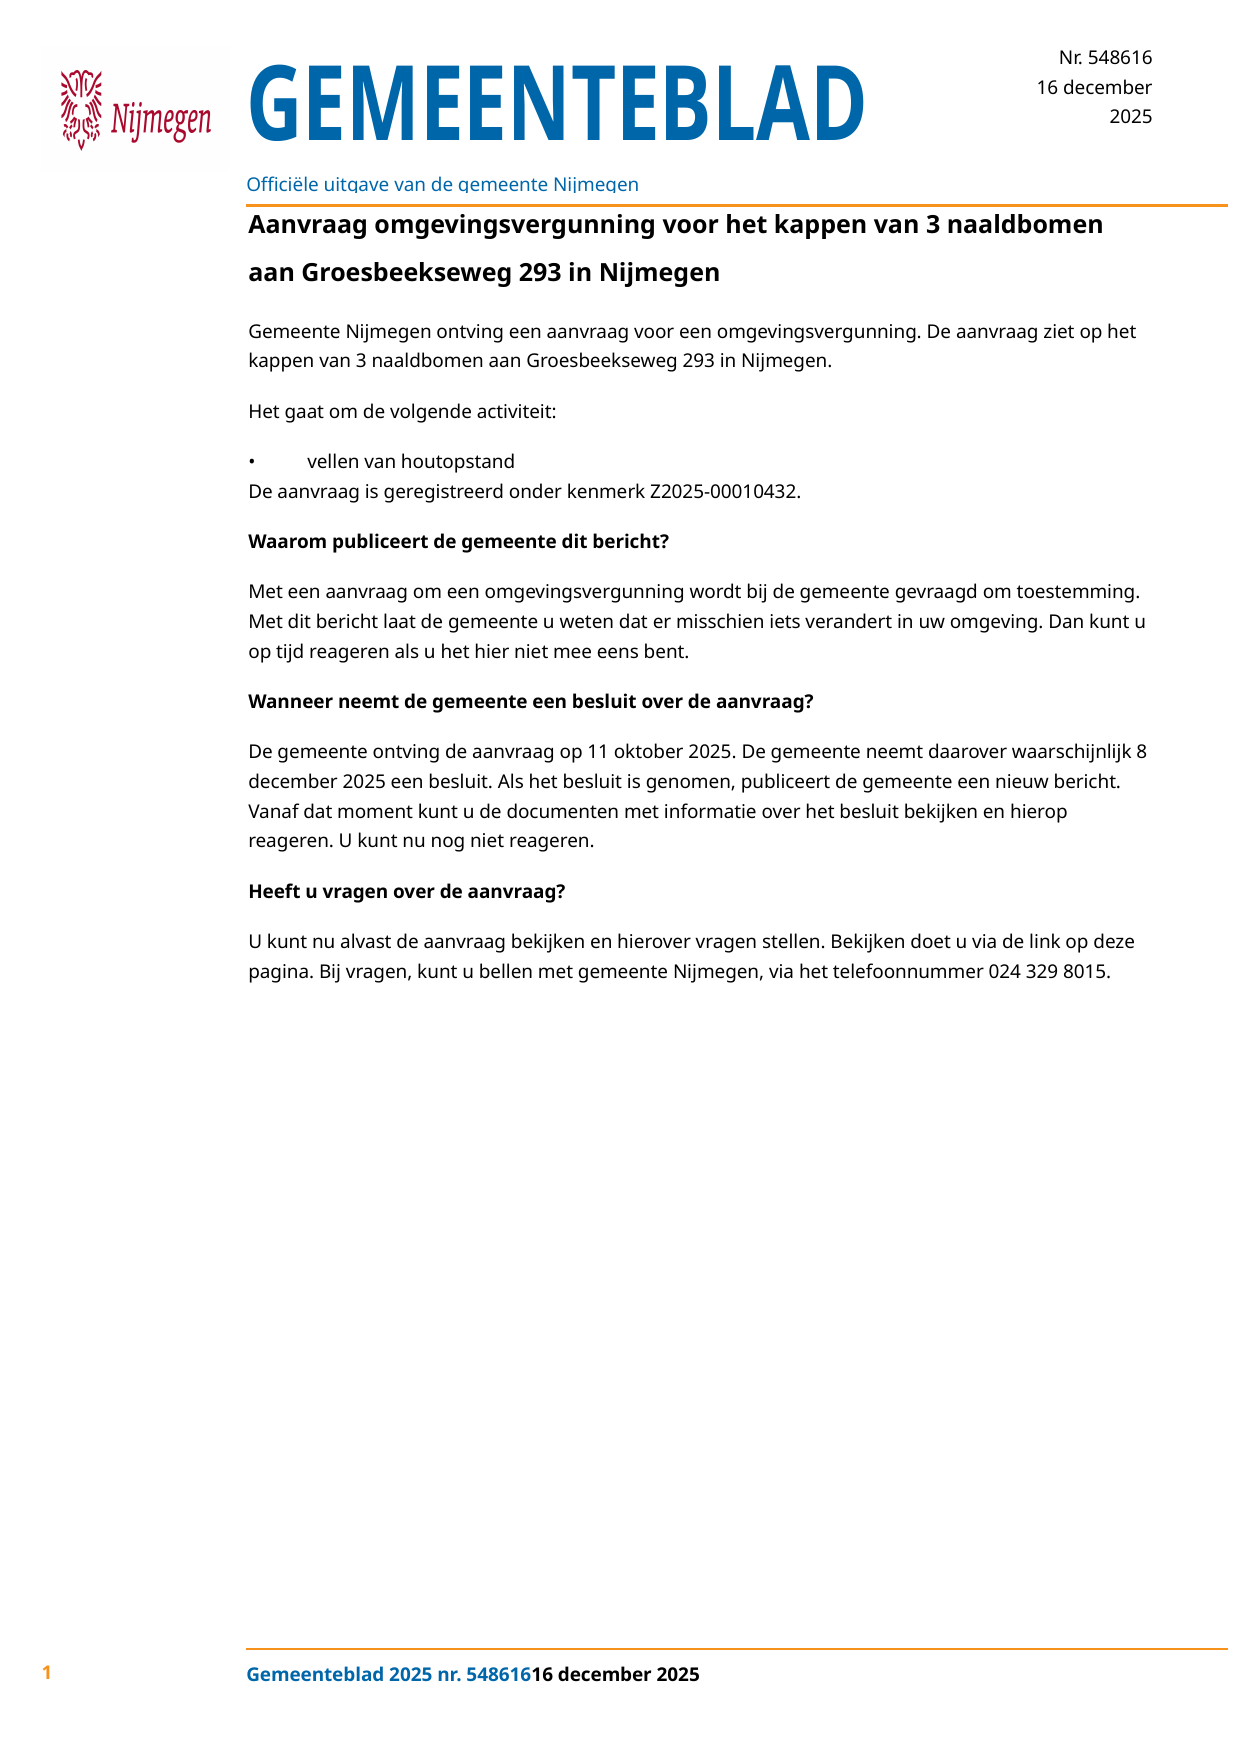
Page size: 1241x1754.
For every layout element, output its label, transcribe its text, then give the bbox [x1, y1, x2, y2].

text Heeft u vragen over de aanvraag? [248, 878, 1152, 904]
text Het gaat om de volgende activiteit: [248, 398, 1152, 424]
text Aanvraag omgevingsvergunning voor het kappen van 3 naaldbomen aan Groesbeekseweg 293 in Nijmegen [248, 207, 1152, 288]
text De aanvraag is geregistreerd onder kenmerk Z2025-00010432. [248, 478, 1152, 504]
text Gemeente Nijmegen ontving een aanvraag voor een omgevingsvergunning. De aanvraag ziet op het kappen van 3 naaldbomen aan Groesbeekseweg 293 in Nijmegen. [248, 318, 1152, 373]
text U kunt nu alvast de aanvraag bekijken en hierover vragen stellen. Bekijken doet u via de link op deze pagina. Bij vragen, kunt u bellen met gemeente Nijmegen, via het telefoonnummer 024 329 8015. [248, 928, 1152, 984]
text Waarom publiceert de gemeente dit bericht? [248, 528, 1152, 554]
list vellen van houtopstand [248, 448, 1152, 474]
picture [41, 47, 231, 172]
text Met een aanvraag om een omgevingsvergunning wordt bij de gemeente gevraagd om toestemming. Met dit bericht laat de gemeente u weten dat er misschien iets verandert in uw omgeving. Dan kunt u op tijd reageren als u het hier niet mee eens bent. [248, 579, 1152, 664]
text De gemeente ontving de aanvraag op 11 oktober 2025. De gemeente neemt daarover waarschijnlijk 8 december 2025 een besluit. Als het besluit is genomen, publiceert de gemeente een nieuw bericht. Vanaf dat moment kunt u de documenten met informatie over het besluit bekijken en hierop reageren. U kunt nu nog niet reageren. [248, 739, 1152, 853]
text Wanneer neemt de gemeente een besluit over de aanvraag? [248, 688, 1152, 714]
